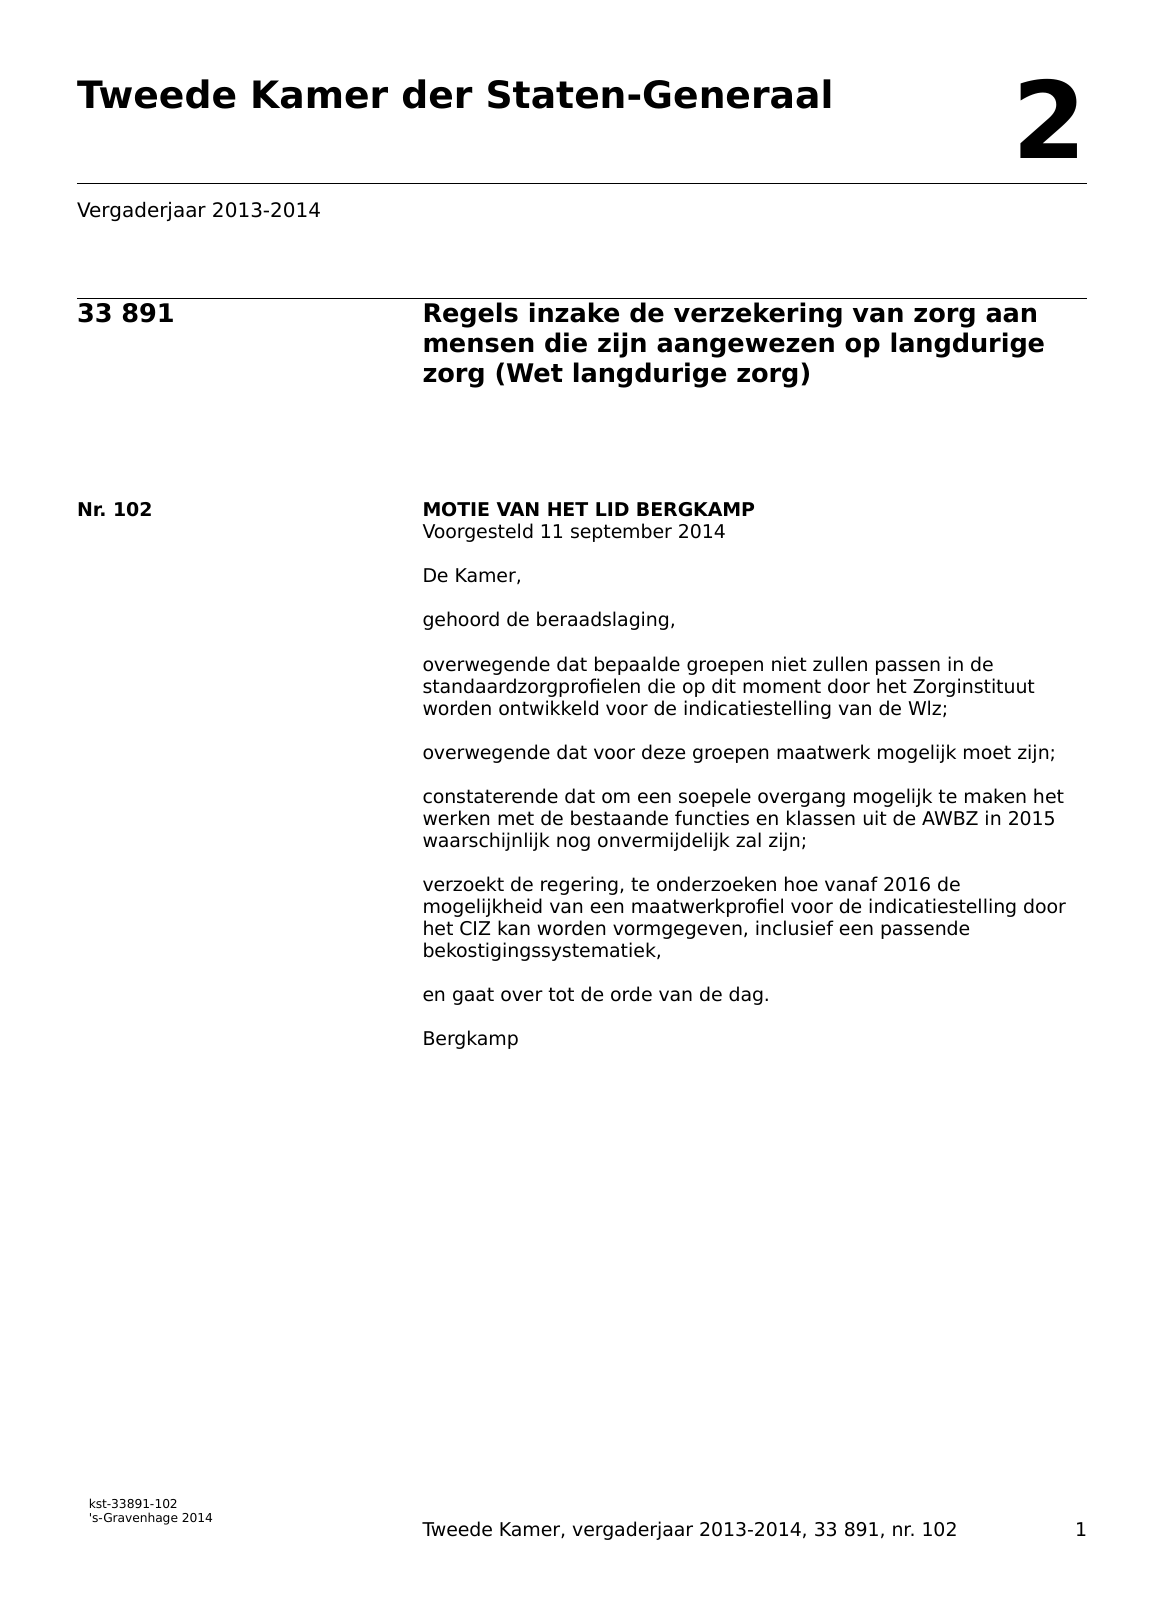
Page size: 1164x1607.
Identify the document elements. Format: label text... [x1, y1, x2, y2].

text gehoord de beraadslaging, [422, 609, 1087, 631]
text overwegende dat bepaalde groepen niet zullen passen in de standaardzorgprofielen die op dit moment door het Zorginstituut worden ontwikkeld voor de indicatiestelling van de Wlz; [422, 653, 1087, 719]
text verzoekt de regering, te onderzoeken hoe vanaf 2016 de mogelijkheid van een maatwerkprofiel voor de indicatiestelling door het CIZ kan worden vormgegeven, inclusief een passende bekostigingssystematiek, [422, 874, 1087, 962]
text 's-Gravenhage 2014 [88, 1511, 323, 1525]
text Bergkamp [422, 1028, 1087, 1050]
subtitle Nr. 102 MOTIE VAN HET LID BERGKAMP [77, 499, 1087, 521]
text en gaat over tot de orde van de dag. [422, 984, 1087, 1006]
text De Kamer, [422, 565, 1087, 587]
text overwegende dat voor deze groepen maatwerk mogelijk moet zijn; [422, 742, 1087, 764]
table_header 2 [886, 59, 1087, 183]
text kst-33891-102 [88, 1497, 323, 1511]
table_cell Vergaderjaar 2013-2014 [77, 184, 1087, 298]
subtitle 33 891 Regels inzake de verzekering van zorg aan mensen die zijn aangewezen op langdurige zorg (Wet langdurige zorg) [77, 299, 1087, 388]
table_header Tweede Kamer der Staten-Generaal [77, 59, 886, 183]
text constaterende dat om een soepele overgang mogelijk te maken het werken met de bestaande functies en klassen uit de AWBZ in 2015 waarschijnlijk nog onvermijdelijk zal zijn; [422, 786, 1087, 852]
text Voorgesteld 11 september 2014 [422, 521, 1087, 543]
